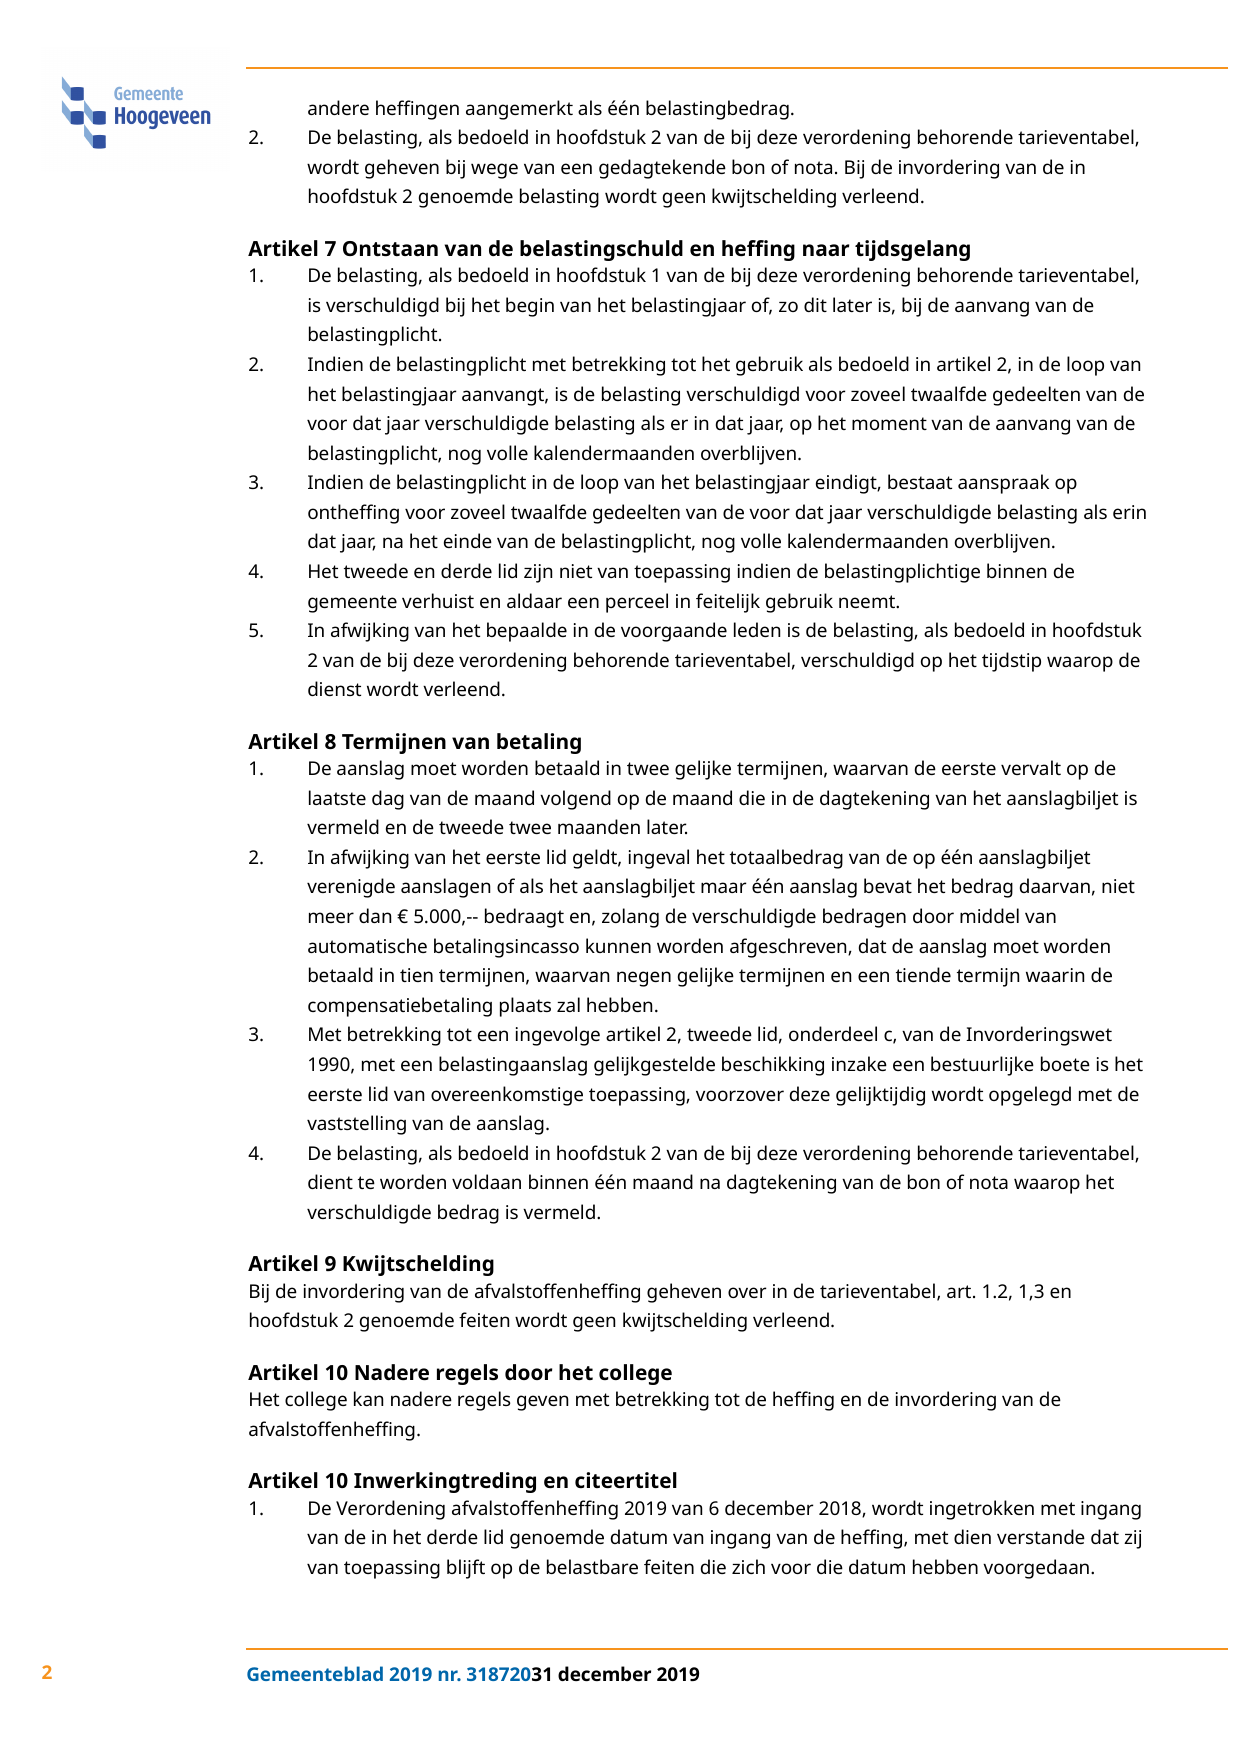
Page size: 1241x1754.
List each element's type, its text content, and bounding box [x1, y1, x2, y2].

list De Verordening afvalstoffenheffing 2019 van 6 december 2018, wordt ingetrokken met ingang van de in het derde lid genoemde datum van ingang van de heffing, met dien verstande dat zij van toepassing blijft op de belastbare feiten die zich voor die datum hebben voorgedaan. [248, 1495, 1152, 1580]
list In afwijking van het eerste lid geldt, ingeval het totaalbedrag van de op één aanslagbiljet verenigde aanslagen of als het aanslagbiljet maar één aanslag bevat het bedrag daarvan, niet meer dan € 5.000,-- bedraagt en, zolang de verschuldigde bedragen door middel van automatische betalingsincasso kunnen worden afgeschreven, dat de aanslag moet worden betaald in tien termijnen, waarvan negen gelijke termijnen en een tiende termijn waarin de compensatiebetaling plaats zal hebben. [248, 844, 1152, 1018]
list Indien de belastingplicht met betrekking tot het gebruik als bedoeld in artikel 2, in de loop van het belastingjaar aanvangt, is de belasting verschuldigd voor zoveel twaalfde gedeelten van de voor dat jaar verschuldigde belasting als er in dat jaar, op het moment van de aanvang van de belastingplicht, nog volle kalendermaanden overblijven. [248, 351, 1152, 466]
list andere heffingen aangemerkt als één belastingbedrag. [248, 95, 1152, 121]
picture [41, 47, 231, 172]
list In afwijking van het bepaalde in de voorgaande leden is de belasting, als bedoeld in hoofdstuk 2 van de bij deze verordening behorende tarieventabel, verschuldigd op het tijdstip waarop de dienst wordt verleend. [248, 617, 1152, 702]
text Artikel 7 Ontstaan van de belastingschuld en heffing naar tijdsgelang [248, 234, 1152, 262]
list Het tweede en derde lid zijn niet van toepassing indien de belastingplichtige binnen de gemeente verhuist en aldaar een perceel in feitelijk gebruik neemt. [248, 558, 1152, 613]
text Artikel 8 Termijnen van betaling [248, 727, 1152, 755]
text Artikel 9 Kwijtschelding [248, 1249, 1152, 1278]
list Met betrekking tot een ingevolge artikel 2, tweede lid, onderdeel c, van de Invorderingswet 1990, met een belastingaanslag gelijkgestelde beschikking inzake een bestuurlijke boete is het eerste lid van overeenkomstige toepassing, voorzover deze gelijktijdig wordt opgelegd met de vaststelling van de aanslag. [248, 1022, 1152, 1136]
text Artikel 10 Inwerkingtreding en citeertitel [248, 1466, 1152, 1495]
list Indien de belastingplicht in de loop van het belastingjaar eindigt, bestaat aanspraak op ontheffing voor zoveel twaalfde gedeelten van de voor dat jaar verschuldigde belasting als erin dat jaar, na het einde van de belastingplicht, nog volle kalendermaanden overblijven. [248, 469, 1152, 554]
text Het college kan nadere regels geven met betrekking tot de heffing en de invordering van de afvalstoffenheffing. [248, 1386, 1152, 1442]
list De belasting, als bedoeld in hoofdstuk 2 van de bij deze verordening behorende tarieventabel, dient te worden voldaan binnen één maand na dagtekening van de bon of nota waarop het verschuldigde bedrag is vermeld. [248, 1140, 1152, 1225]
text Bij de invordering van de afvalstoffenheffing geheven over in de tarieventabel, art. 1.2, 1,3 en hoofdstuk 2 genoemde feiten wordt geen kwijtschelding verleend. [248, 1278, 1152, 1333]
text Artikel 10 Nadere regels door het college [248, 1358, 1152, 1386]
list De belasting, als bedoeld in hoofdstuk 1 van de bij deze verordening behorende tarieventabel, is verschuldigd bij het begin van het belastingjaar of, zo dit later is, bij de aanvang van de belastingplicht. [248, 262, 1152, 347]
list De aanslag moet worden betaald in twee gelijke termijnen, waarvan de eerste vervalt op de laatste dag van de maand volgend op de maand die in de dagtekening van het aanslagbiljet is vermeld en de tweede twee maanden later. [248, 755, 1152, 840]
list De belasting, als bedoeld in hoofdstuk 2 van de bij deze verordening behorende tarieventabel, wordt geheven bij wege van een gedagtekende bon of nota. Bij de invordering van de in hoofdstuk 2 genoemde belasting wordt geen kwijtschelding verleend. [248, 124, 1152, 209]
